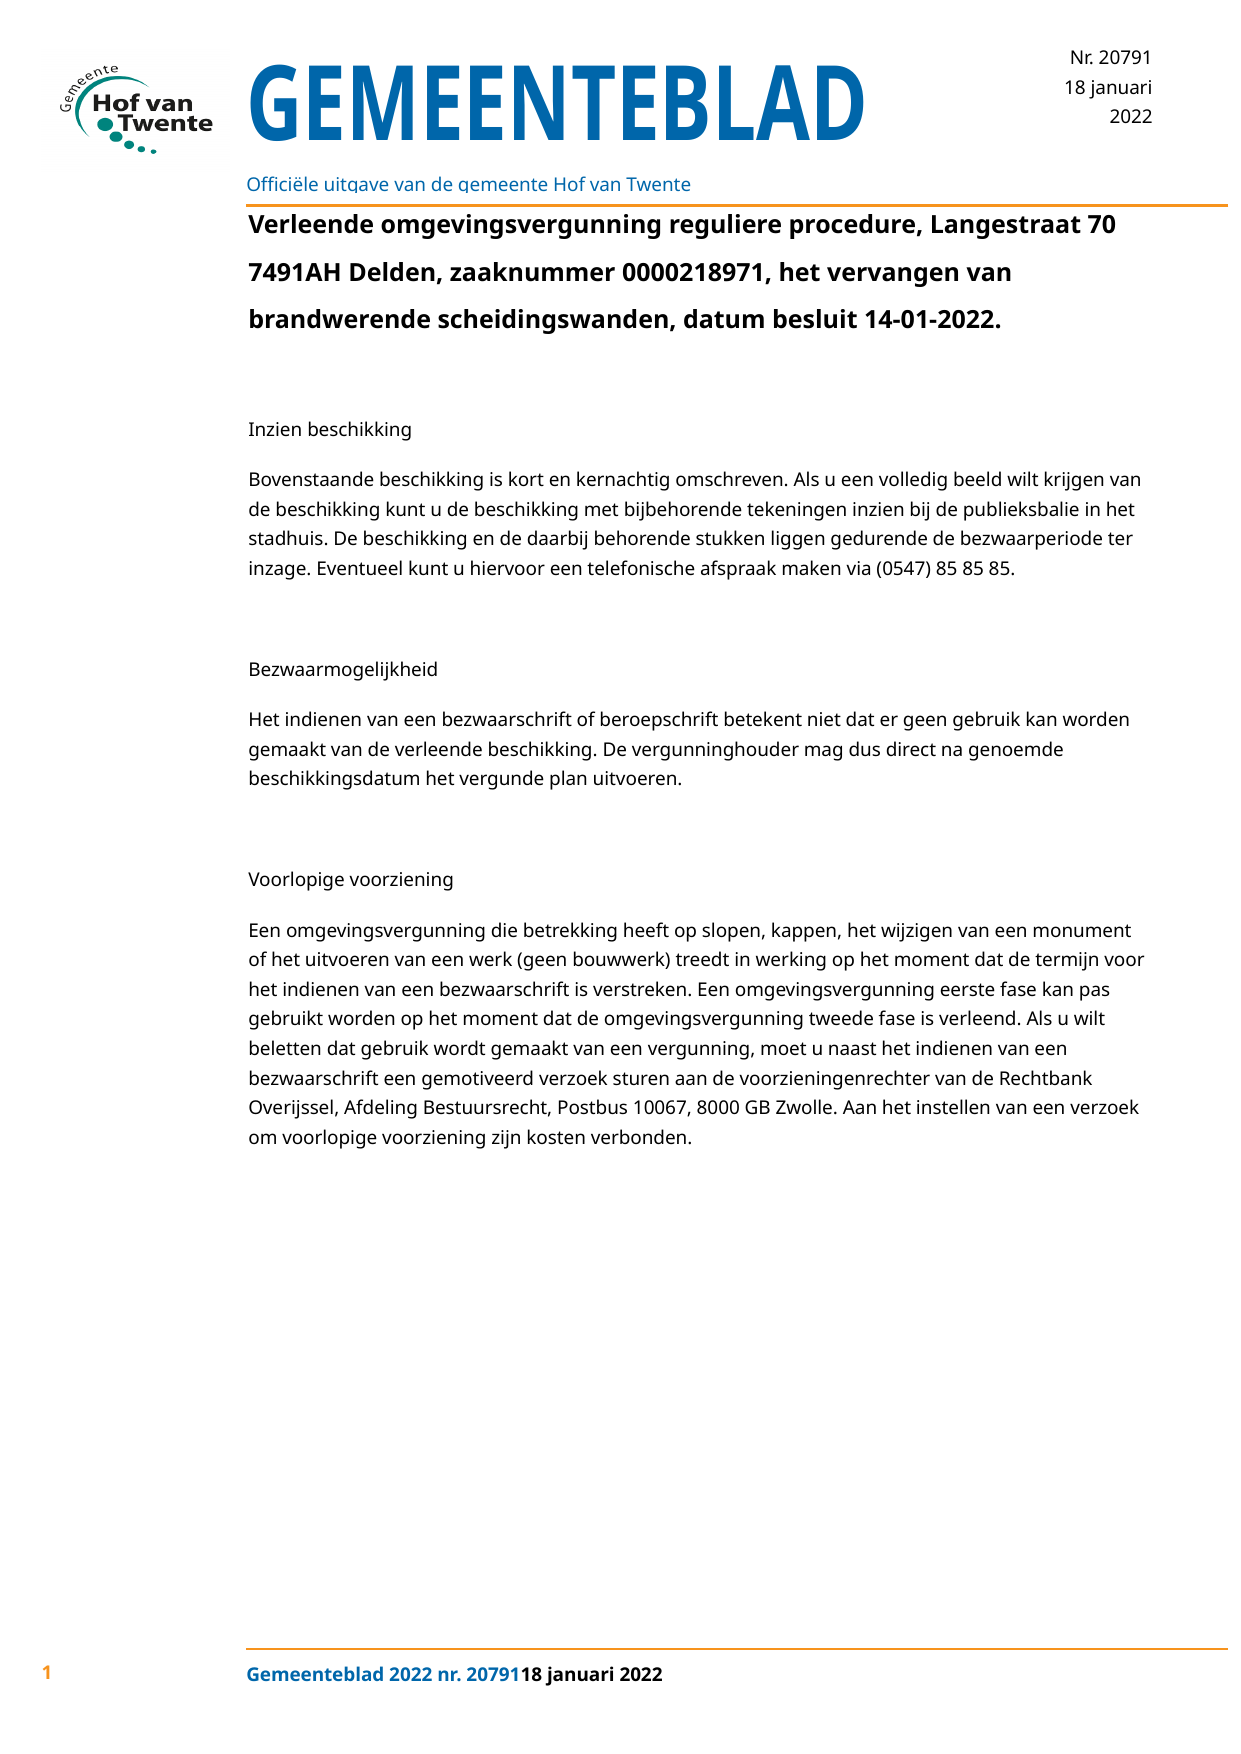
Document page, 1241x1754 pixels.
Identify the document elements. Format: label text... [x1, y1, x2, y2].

picture [41, 47, 231, 172]
text Verleende omgevingsvergunning reguliere procedure, Langestraat 70 7491AH Delden, zaaknummer 0000218971, het vervangen van brandwerende scheidingswanden, datum besluit 14-01-2022. [248, 207, 1152, 336]
text Bovenstaande beschikking is kort en kernachtig omschreven. Als u een volledig beeld wilt krijgen van de beschikking kunt u de beschikking met bijbehorende tekeningen inzien bij de publieksbalie in het stadhuis. De beschikking en de daarbij behorende stukken liggen gedurende de bezwaarperiode ter inzage. Eventueel kunt u hiervoor een telefonische afspraak maken via (0547) 85 85 85. [248, 466, 1152, 581]
text Inzien beschikking [248, 416, 1152, 442]
text Een omgevingsvergunning die betrekking heeft op slopen, kappen, het wijzigen van een monument of het uitvoeren van een werk (geen bouwwerk) treedt in werking op het moment dat de termijn voor het indienen van een bezwaarschrift is verstreken. Een omgevingsvergunning eerste fase kan pas gebruikt worden op het moment dat de omgevingsvergunning tweede fase is verleend. Als u wilt beletten dat gebruik wordt gemaakt van een vergunning, moet u naast het indienen van een bezwaarschrift een gemotiveerd verzoek sturen aan de voorzieningenrechter van de Rechtbank Overijssel, Afdeling Bestuursrecht, Postbus 10067, 8000 GB Zwolle. Aan het instellen van een verzoek om voorlopige voorziening zijn kosten verbonden. [248, 917, 1152, 1149]
text Het indienen van een bezwaarschrift of beroepschrift betekent niet dat er geen gebruik kan worden gemaakt van de verleende beschikking. De vergunninghouder mag dus direct na genoemde beschikkingsdatum het vergunde plan uitvoeren. [248, 706, 1152, 791]
text Bezwaarmogelijkheid [248, 656, 1152, 682]
text Voorlopige voorziening [248, 866, 1152, 892]
